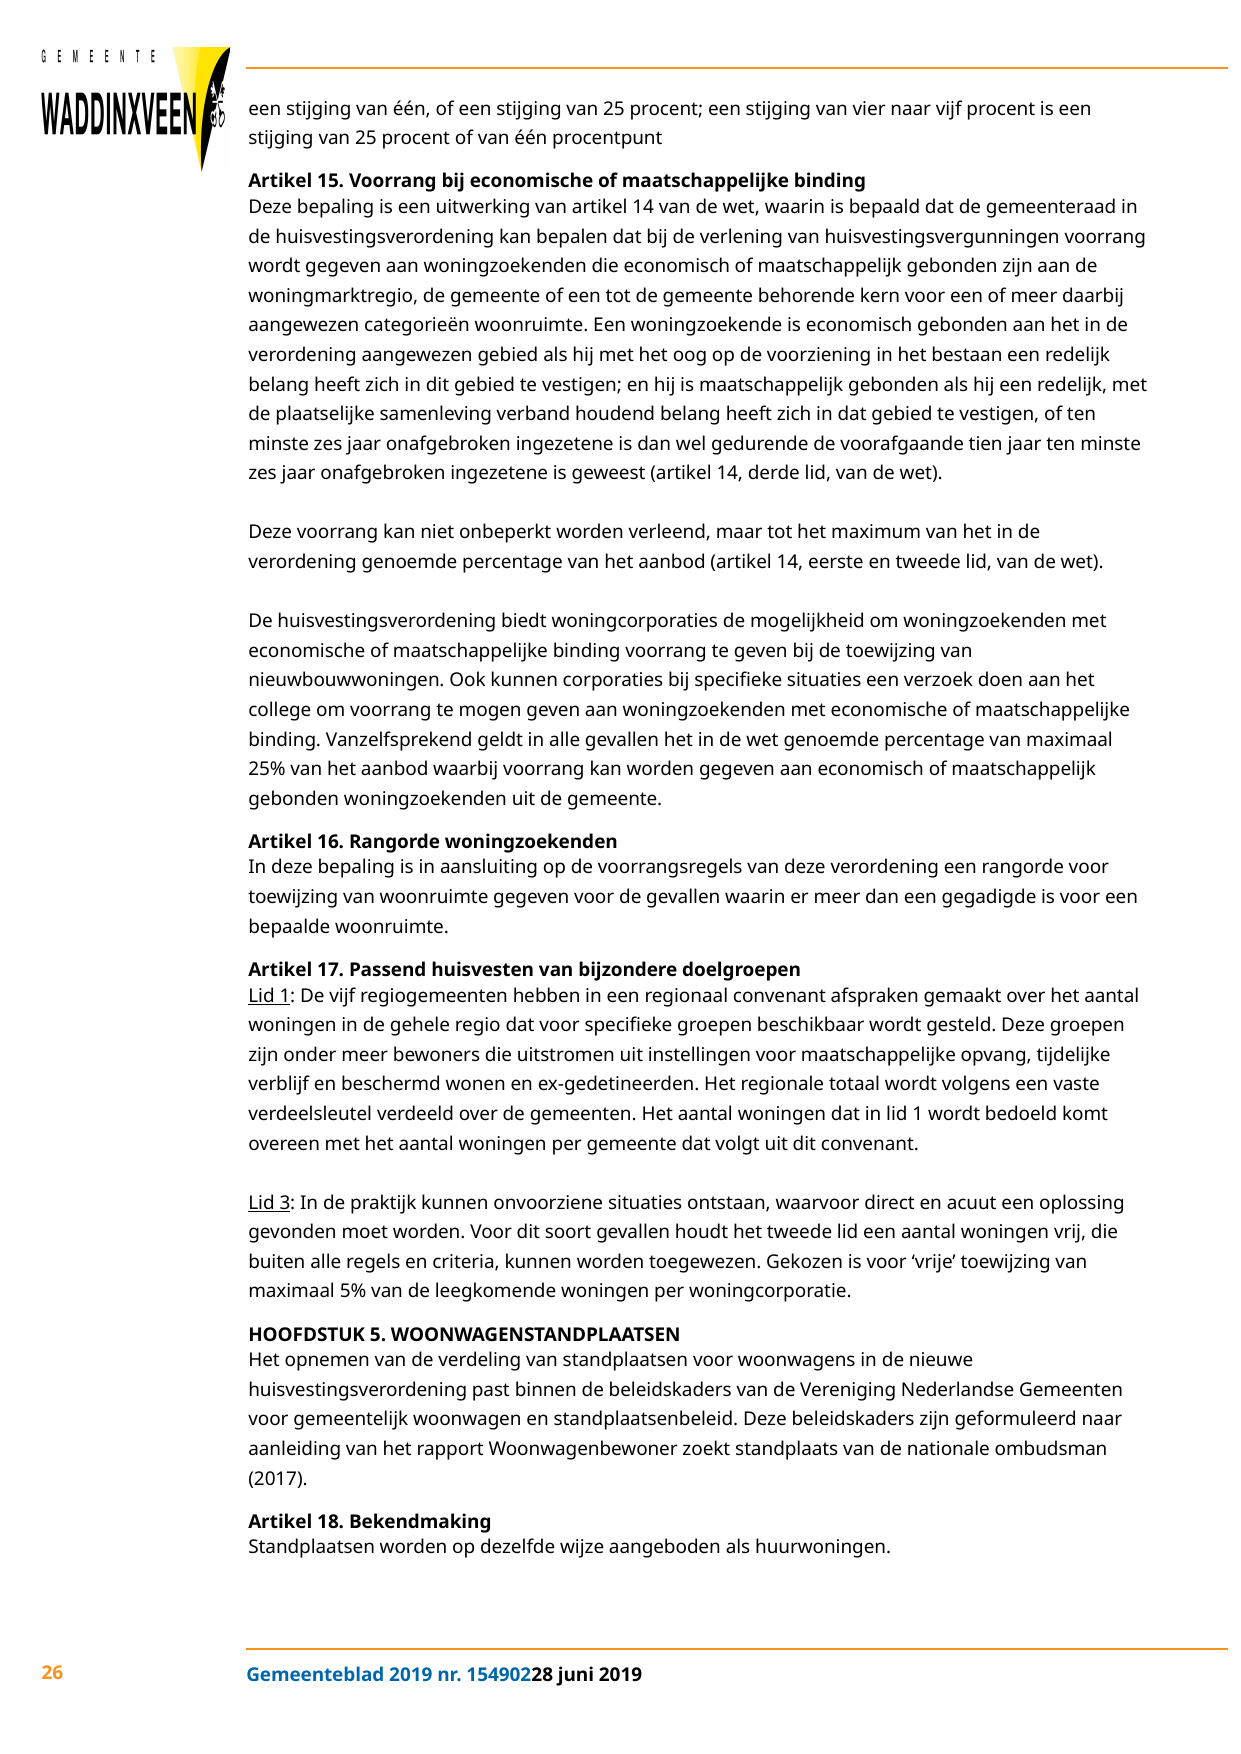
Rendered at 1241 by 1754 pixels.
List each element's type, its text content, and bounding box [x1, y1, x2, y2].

text Artikel 17. Passend huisvesten van bijzondere doelgroepen [248, 956, 1152, 982]
text Artikel 15. Voorrang bij economische of maatschappelijke binding [248, 167, 1152, 193]
text Deze voorrang kan niet onbeperkt worden verleend, maar tot het maximum van het in de verordening genoemde percentage van het aanbod (artikel 14, eerste en tweede lid, van de wet). [248, 519, 1152, 574]
text Lid 1: De vijf regiogemeenten hebben in een regionaal convenant afspraken gemaakt over het aantal woningen in de gehele regio dat voor specifieke groepen beschikbaar wordt gesteld. Deze groepen zijn onder meer bewoners die uitstromen uit instellingen voor maatschappelijke opvang, tijdelijke verblijf en beschermd wonen en ex-gedetineerden. Het regionale totaal wordt volgens een vaste verdeelsleutel verdeeld over de gemeenten. Het aantal woningen dat in lid 1 wordt bedoeld komt overeen met het aantal woningen per gemeente dat volgt uit dit convenant. [248, 982, 1152, 1155]
text De huisvestingsverordening biedt woningcorporaties de mogelijkheid om woningzoekenden met economische of maatschappelijke binding voorrang te geven bij de toewijzing van nieuwbouwwoningen. Ook kunnen corporaties bij specifieke situaties een verzoek doen aan het college om voorrang te mogen geven aan woningzoekenden met economische of maatschappelijke binding. Vanzelfsprekend geldt in alle gevallen het in de wet genoemde percentage van maximaal 25% van het aanbod waarbij voorrang kan worden gegeven aan economisch of maatschappelijk gebonden woningzoekenden uit de gemeente. [248, 607, 1152, 811]
text een stijging van één, of een stijging van 25 procent; een stijging van vier naar vijf procent is een stijging van 25 procent of van één procentpunt [248, 95, 1152, 150]
text Artikel 16. Rangorde woningzoekenden [248, 828, 1152, 854]
text HOOFDSTUK 5. WOONWAGENSTANDPLAATSEN [248, 1321, 1152, 1346]
text Lid 3: In de praktijk kunnen onvoorziene situaties ontstaan, waarvoor direct en acuut een oplossing gevonden moet worden. Voor dit soort gevallen houdt het tweede lid een aantal woningen vrij, die buiten alle regels en criteria, kunnen worden toegewezen. Gekozen is voor ‘vrije’ toewijzing van maximaal 5% van de leegkomende woningen per woningcorporatie. [248, 1189, 1152, 1303]
text Standplaatsen worden op dezelfde wijze aangeboden als huurwoningen. [248, 1534, 1152, 1559]
picture [41, 47, 231, 172]
text In deze bepaling is in aansluiting op de voorrangsregels van deze verordening een rangorde voor toewijzing van woonruimte gegeven voor de gevallen waarin er meer dan een gegadigde is voor een bepaalde woonruimte. [248, 854, 1152, 939]
text Het opnemen van de verdeling van standplaatsen voor woonwagens in de nieuwe huisvestingsverordening past binnen de beleidskaders van de Vereniging Nederlandse Gemeenten voor gemeentelijk woonwagen en standplaatsenbeleid. Deze beleidskaders zijn geformuleerd naar aanleiding van het rapport Woonwagenbewoner zoekt standplaats van de nationale ombudsman (2017). [248, 1346, 1152, 1491]
text Artikel 18. Bekendmaking [248, 1508, 1152, 1534]
text Deze bepaling is een uitwerking van artikel 14 van de wet, waarin is bepaald dat de gemeenteraad in de huisvestingsverordening kan bepalen dat bij de verlening van huisvestingsvergunningen voorrang wordt gegeven aan woningzoekenden die economisch of maatschappelijk gebonden zijn aan de woningmarktregio, de gemeente of een tot de gemeente behorende kern voor een of meer daarbij aangewezen categorieën woonruimte. Een woningzoekende is economisch gebonden aan het in de verordening aangewezen gebied als hij met het oog op de voorziening in het bestaan een redelijk belang heeft zich in dit gebied te vestigen; en hij is maatschappelijk gebonden als hij een redelijk, met de plaatselijke samenleving verband houdend belang heeft zich in dat gebied te vestigen, of ten minste zes jaar onafgebroken ingezetene is dan wel gedurende de voorafgaande tien jaar ten minste zes jaar onafgebroken ingezetene is geweest (artikel 14, derde lid, van de wet). [248, 193, 1152, 485]
